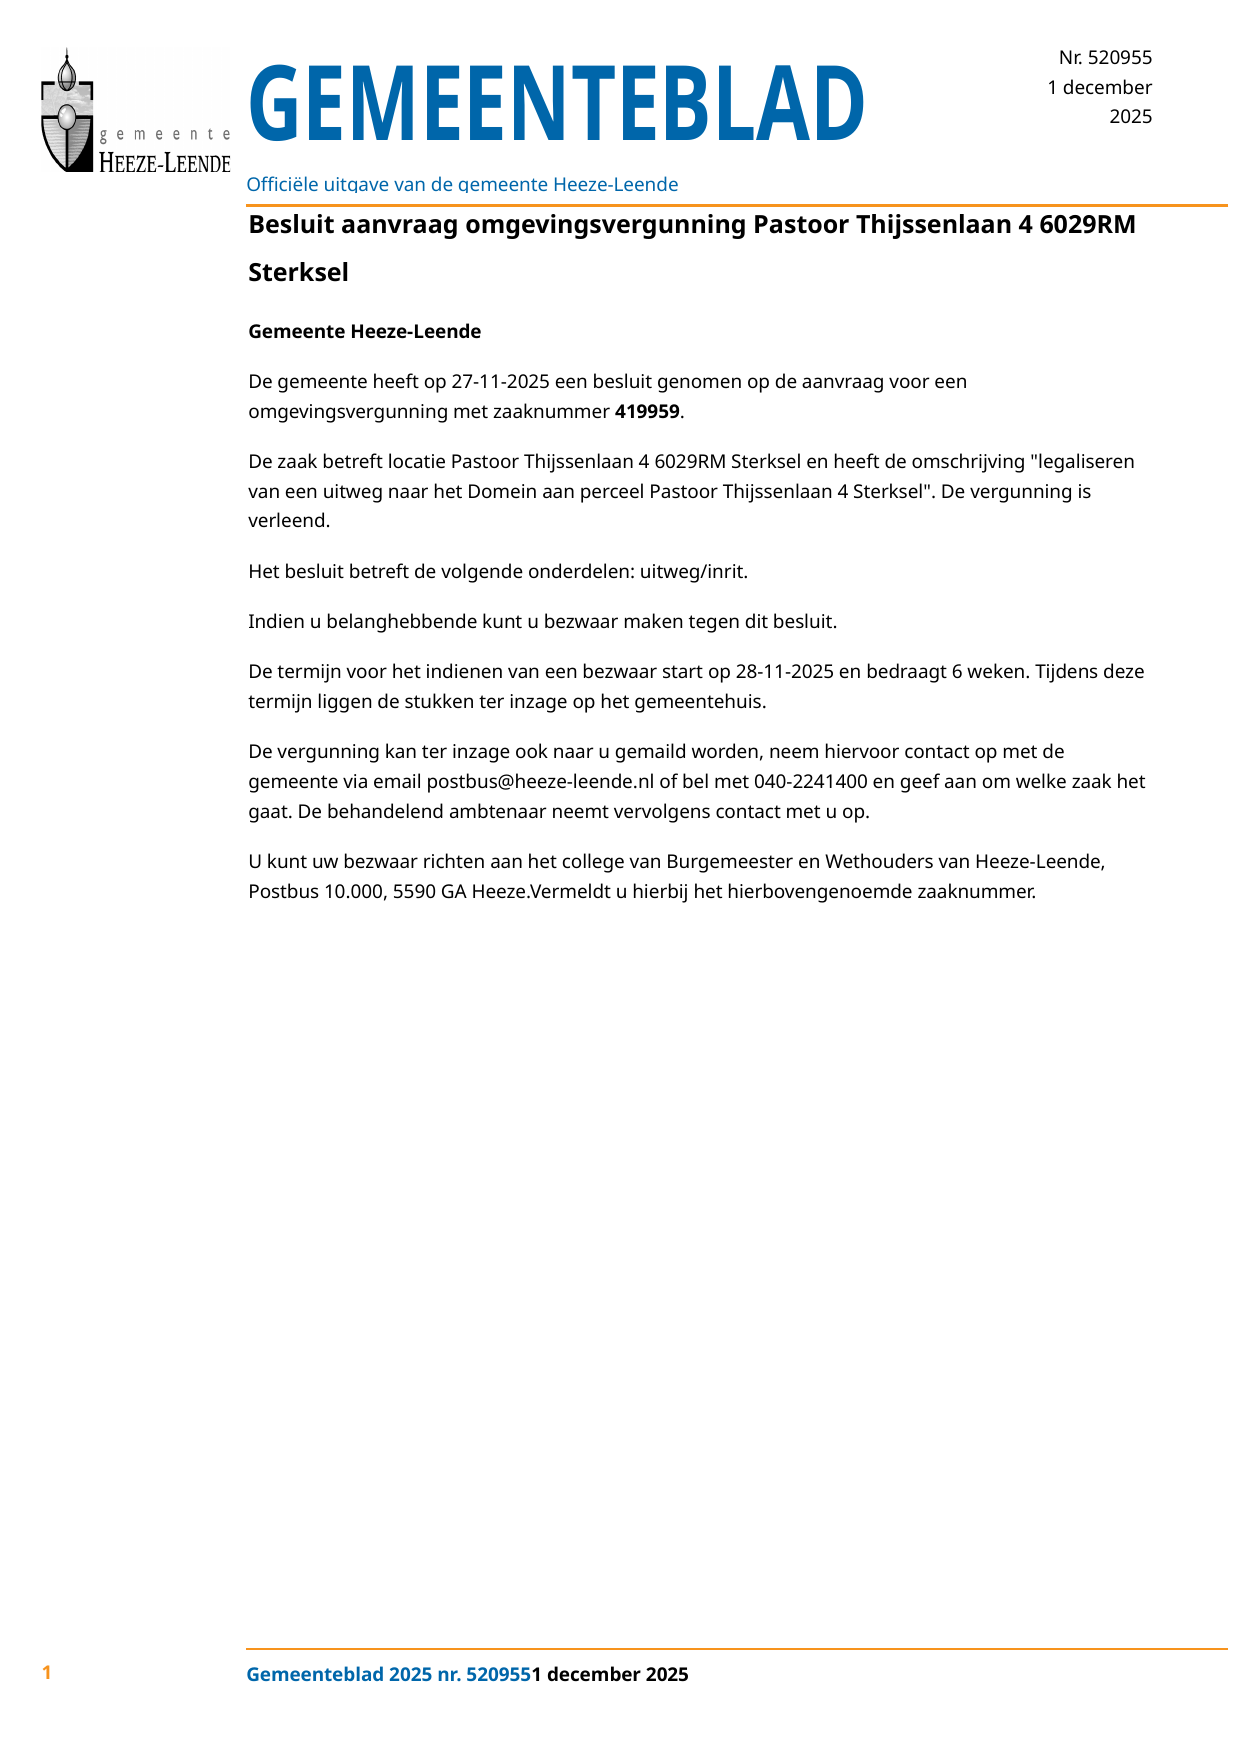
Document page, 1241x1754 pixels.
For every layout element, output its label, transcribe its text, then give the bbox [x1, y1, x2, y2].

text Gemeente Heeze-Leende [248, 318, 1152, 344]
text U kunt uw bezwaar richten aan het college van Burgemeester en Wethouders van Heeze-Leende, Postbus 10.000, 5590 GA Heeze.Vermeldt u hierbij het hierbovengenoemde zaaknummer. [248, 848, 1152, 904]
text De zaak betreft locatie Pastoor Thijssenlaan 4 6029RM Sterksel en heeft de omschrijving "legaliseren van een uitweg naar het Domein aan perceel Pastoor Thijssenlaan 4 Sterksel". De vergunning is verleend. [248, 448, 1152, 533]
text De gemeente heeft op 27-11-2025 een besluit genomen op de aanvraag voor een omgevingsvergunning met zaaknummer 419959. [248, 368, 1152, 424]
text Het besluit betreft de volgende onderdelen: uitweg/inrit. [248, 558, 1152, 584]
text Indien u belanghebbende kunt u bezwaar maken tegen dit besluit. [248, 608, 1152, 634]
text De termijn voor het indienen van een bezwaar start op 28-11-2025 en bedraagt 6 weken. Tijdens deze termijn liggen de stukken ter inzage op het gemeentehuis. [248, 659, 1152, 714]
picture [41, 47, 231, 172]
text De vergunning kan ter inzage ook naar u gemaild worden, neem hiervoor contact op met de gemeente via email postbus@heeze-leende.nl of bel met 040-2241400 en geef aan om welke zaak het gaat. De behandelend ambtenaar neemt vervolgens contact met u op. [248, 739, 1152, 824]
text Besluit aanvraag omgevingsvergunning Pastoor Thijssenlaan 4 6029RM Sterksel [248, 207, 1152, 288]
